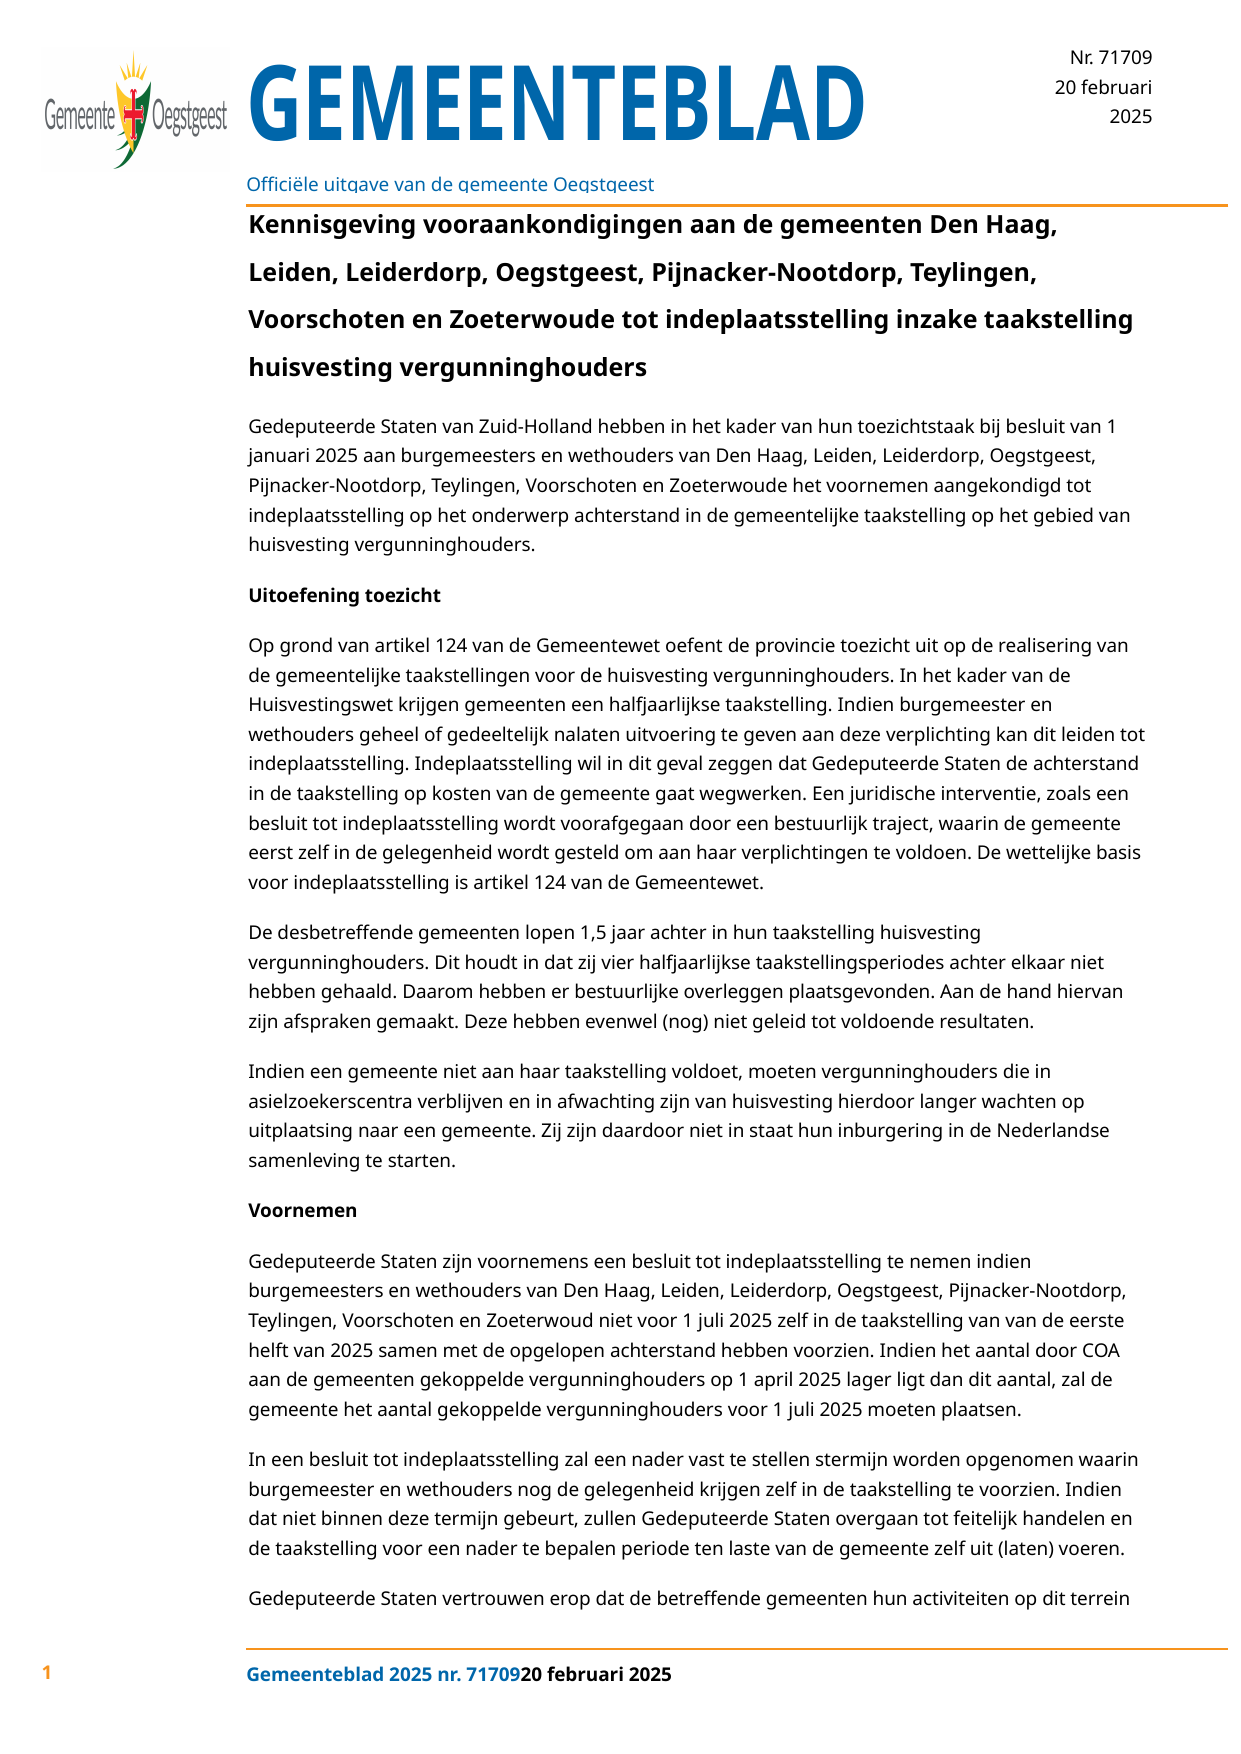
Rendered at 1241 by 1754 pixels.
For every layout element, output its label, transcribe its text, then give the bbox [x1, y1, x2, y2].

text In een besluit tot indeplaatsstelling zal een nader vast te stellen stermijn worden opgenomen waarin burgemeester en wethouders nog de gelegenheid krijgen zelf in de taakstelling te voorzien. Indien dat niet binnen deze termijn gebeurt, zullen Gedeputeerde Staten overgaan tot feitelijk handelen en de taakstelling voor een nader te bepalen periode ten laste van de gemeente zelf uit (laten) voeren. [248, 1446, 1152, 1561]
text Op grond van artikel 124 van de Gemeentewet oefent de provincie toezicht uit op de realisering van de gemeentelijke taakstellingen voor de huisvesting vergunninghouders. In het kader van de Huisvestingswet krijgen gemeenten een halfjaarlijkse taakstelling. Indien burgemeester en wethouders geheel of gedeeltelijk nalaten uitvoering te geven aan deze verplichting kan dit leiden tot indeplaatsstelling. Indeplaatsstelling wil in dit geval zeggen dat Gedeputeerde Staten de achterstand in de taakstelling op kosten van de gemeente gaat wegwerken. Een juridische interventie, zoals een besluit tot indeplaatsstelling wordt voorafgegaan door een bestuurlijk traject, waarin de gemeente eerst zelf in de gelegenheid wordt gesteld om aan haar verplichtingen te voldoen. De wettelijke basis voor indeplaatsstelling is artikel 124 van de Gemeentewet. [248, 632, 1152, 895]
text Gedeputeerde Staten zijn voornemens een besluit tot indeplaatsstelling te nemen indien burgemeesters en wethouders van Den Haag, Leiden, Leiderdorp, Oegstgeest, Pijnacker-Nootdorp, Teylingen, Voorschoten en Zoeterwoud niet voor 1 juli 2025 zelf in de taakstelling van van de eerste helft van 2025 samen met de opgelopen achterstand hebben voorzien. Indien het aantal door COA aan de gemeenten gekoppelde vergunninghouders op 1 april 2025 lager ligt dan dit aantal, zal de gemeente het aantal gekoppelde vergunninghouders voor 1 juli 2025 moeten plaatsen. [248, 1248, 1152, 1422]
text Uitoefening toezicht [248, 582, 1152, 608]
text Gedeputeerde Staten van Zuid-Holland hebben in het kader van hun toezichtstaak bij besluit van 1 januari 2025 aan burgemeesters en wethouders van Den Haag, Leiden, Leiderdorp, Oegstgeest, Pijnacker-Nootdorp, Teylingen, Voorschoten en Zoeterwoude het voornemen aangekondigd tot indeplaatsstelling op het onderwerp achterstand in de gemeentelijke taakstelling op het gebied van huisvesting vergunninghouders. [248, 413, 1152, 557]
text Indien een gemeente niet aan haar taakstelling voldoet, moeten vergunninghouders die in asielzoekerscentra verblijven en in afwachting zijn van huisvesting hierdoor langer wachten op uitplaatsing naar een gemeente. Zij zijn daardoor niet in staat hun inburgering in de Nederlandse samenleving te starten. [248, 1058, 1152, 1173]
picture [41, 47, 231, 172]
text De desbetreffende gemeenten lopen 1,5 jaar achter in hun taakstelling huisvesting vergunninghouders. Dit houdt in dat zij vier halfjaarlijkse taakstellingsperiodes achter elkaar niet hebben gehaald. Daarom hebben er bestuurlijke overleggen plaatsgevonden. Aan de hand hiervan zijn afspraken gemaakt. Deze hebben evenwel (nog) niet geleid tot voldoende resultaten. [248, 919, 1152, 1034]
text Voornemen [248, 1198, 1152, 1223]
text Gedeputeerde Staten vertrouwen erop dat de betreffende gemeenten hun activiteiten op dit terrein [248, 1586, 1152, 1611]
text Kennisgeving vooraankondigingen aan de gemeenten Den Haag, Leiden, Leiderdorp, Oegstgeest, Pijnacker-Nootdorp, Teylingen, Voorschoten en Zoeterwoude tot indeplaatsstelling inzake taakstelling huisvesting vergunninghouders [248, 207, 1152, 384]
